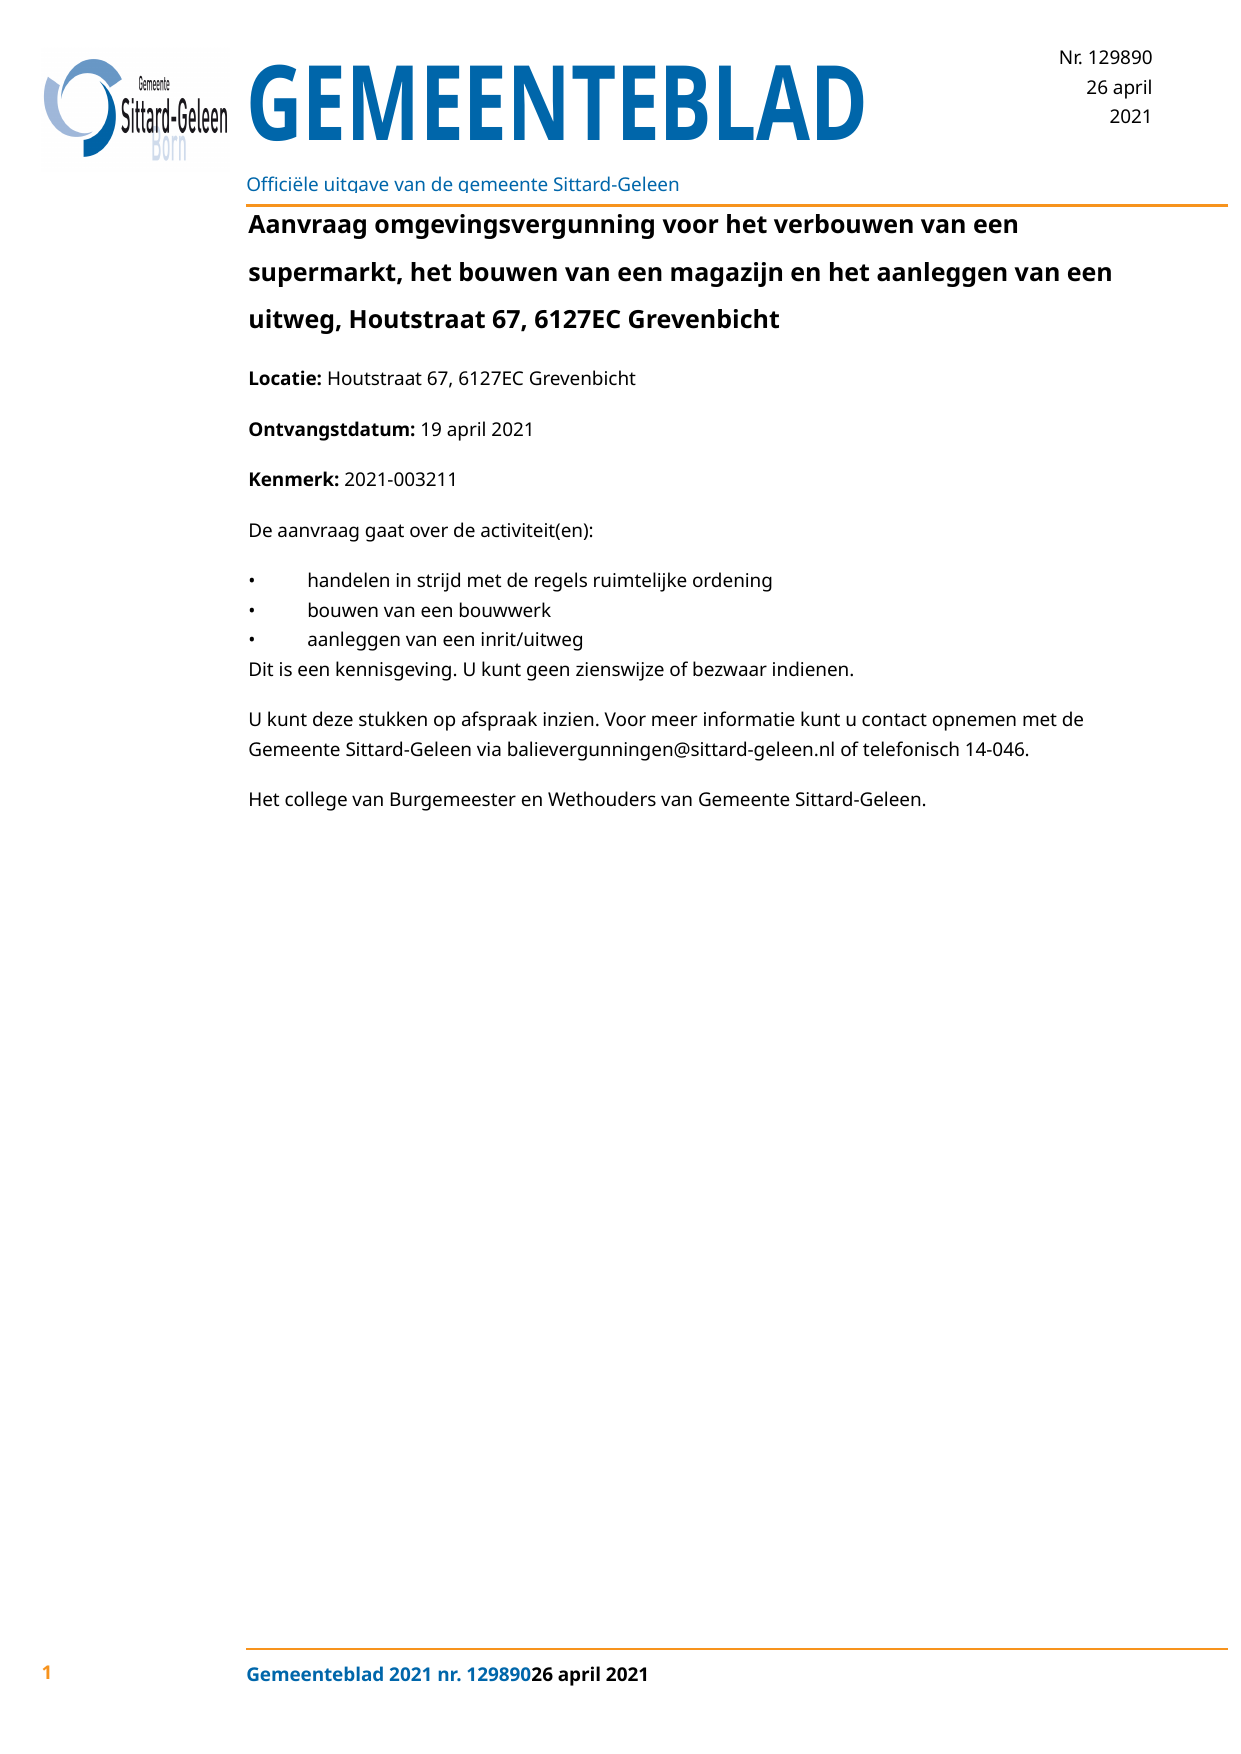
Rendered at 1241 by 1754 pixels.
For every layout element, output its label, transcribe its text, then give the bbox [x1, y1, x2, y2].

text Het college van Burgemeester en Wethouders van Gemeente Sittard-Geleen. [248, 786, 1152, 812]
text Locatie: Houtstraat 67, 6127EC Grevenbicht [248, 366, 1152, 391]
list bouwen van een bouwwerk [248, 597, 1152, 622]
list aanleggen van een inrit/uitweg [248, 626, 1152, 652]
text Aanvraag omgevingsvergunning voor het verbouwen van een supermarkt, het bouwen van een magazijn en het aanleggen van een uitweg, Houtstraat 67, 6127EC Grevenbicht [248, 207, 1152, 336]
list handelen in strijd met de regels ruimtelijke ordening [248, 567, 1152, 593]
text Ontvangstdatum: 19 april 2021 [248, 416, 1152, 442]
text Kenmerk: 2021-003211 [248, 466, 1152, 492]
picture [41, 47, 231, 172]
text Dit is een kennisgeving. U kunt geen zienswijze of bezwaar indienen. [248, 656, 1152, 682]
text De aanvraag gaat over de activiteit(en): [248, 517, 1152, 542]
text U kunt deze stukken op afspraak inzien. Voor meer informatie kunt u contact opnemen met de Gemeente Sittard-Geleen via balievergunningen@sittard-geleen.nl of telefonisch 14-046. [248, 706, 1152, 762]
